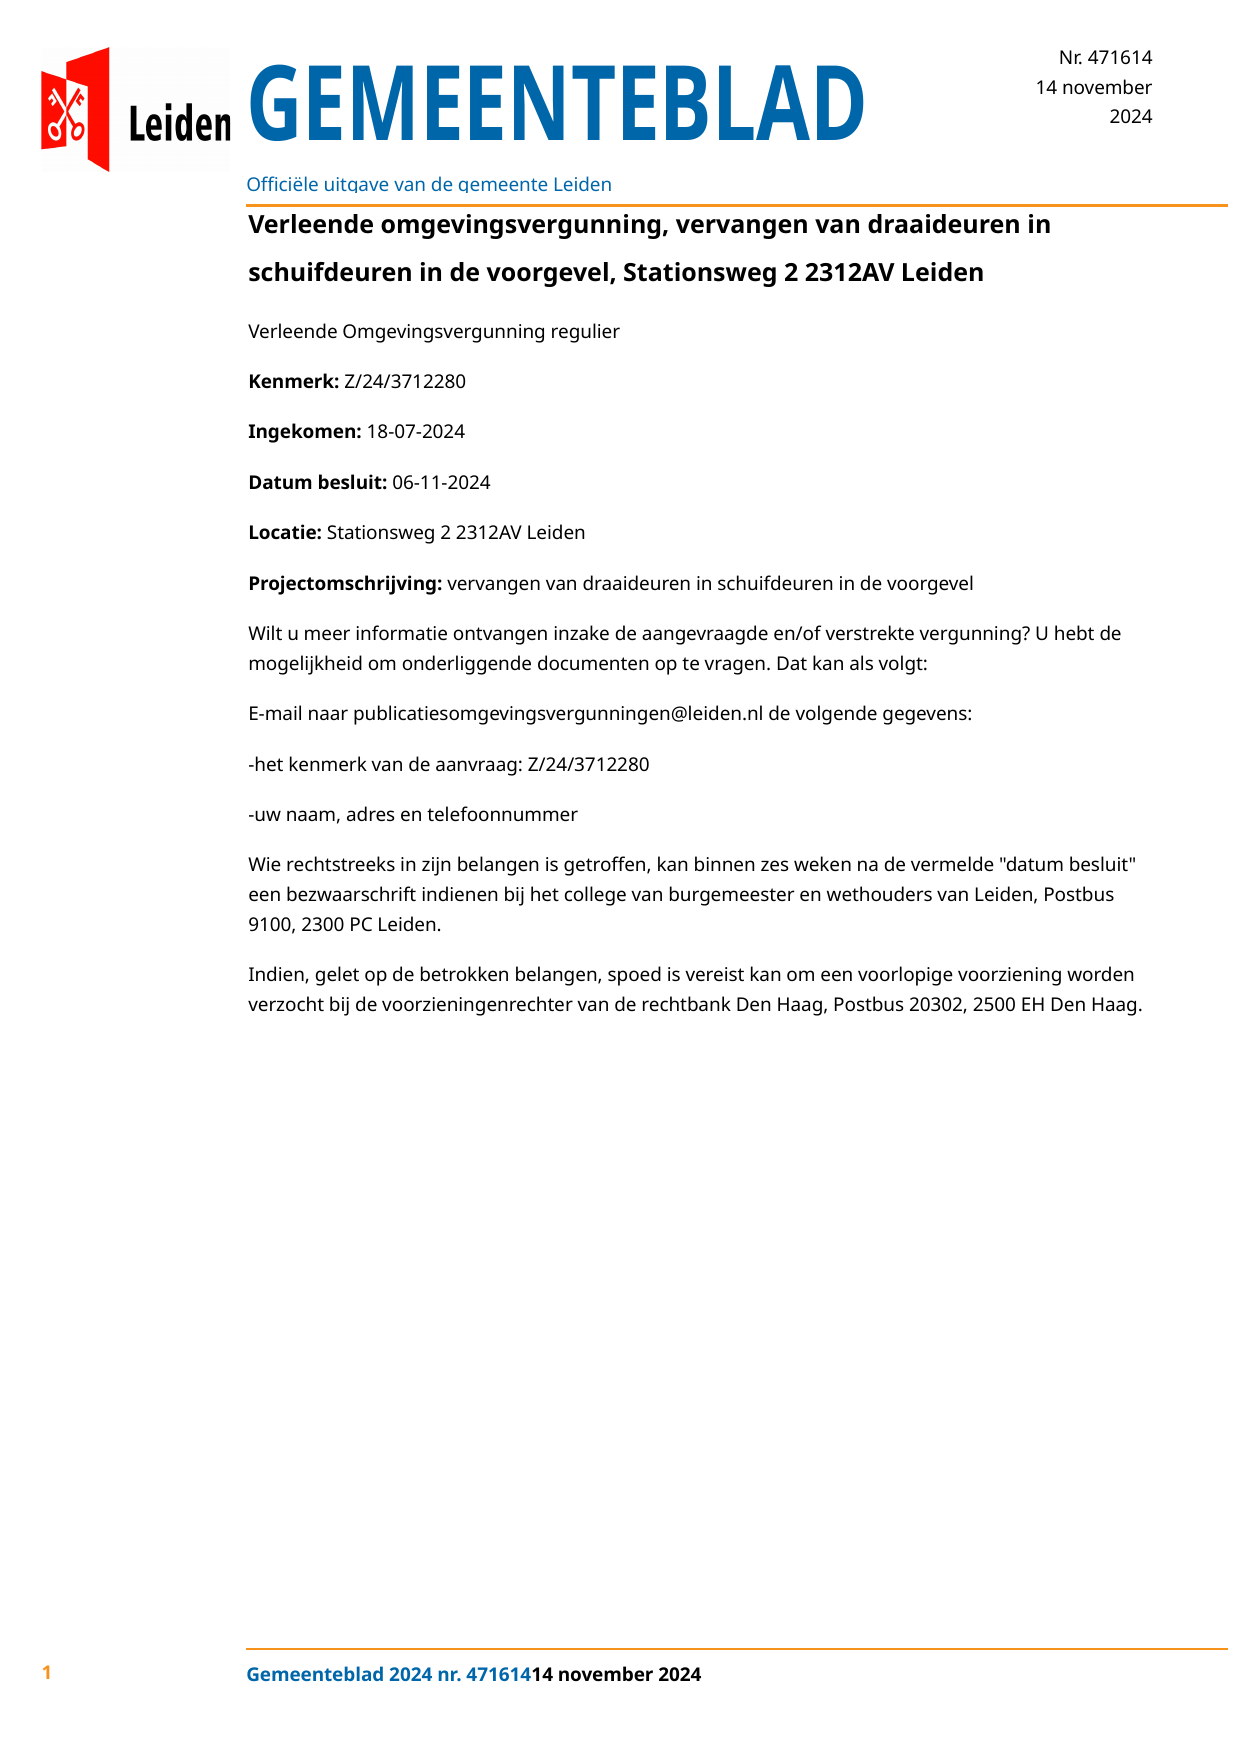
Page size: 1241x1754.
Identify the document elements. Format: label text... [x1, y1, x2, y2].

text Verleende Omgevingsvergunning regulier [248, 318, 1152, 344]
text Wilt u meer informatie ontvangen inzake de aangevraagde en/of verstrekte vergunning? U hebt de mogelijkheid om onderliggende documenten op te vragen. Dat kan als volgt: [248, 620, 1152, 676]
text Indien, gelet op de betrokken belangen, spoed is vereist kan om een voorlopige voorziening worden verzocht bij de voorzieningenrechter van de rechtbank Den Haag, Postbus 20302, 2500 EH Den Haag. [248, 961, 1152, 1017]
text Wie rechtstreeks in zijn belangen is getroffen, kan binnen zes weken na de vermelde "datum besluit" een bezwaarschrift indienen bij het college van burgemeester en wethouders van Leiden, Postbus 9100, 2300 PC Leiden. [248, 852, 1152, 937]
picture [41, 47, 231, 172]
text -uw naam, adres en telefoonnummer [248, 801, 1152, 827]
text Datum besluit: 06-11-2024 [248, 469, 1152, 495]
text Projectomschrijving: vervangen van draaideuren in schuifdeuren in de voorgevel [248, 570, 1152, 596]
text E-mail naar publicatiesomgevingsvergunningen@leiden.nl de volgende gegevens: [248, 700, 1152, 726]
text Locatie: Stationsweg 2 2312AV Leiden [248, 519, 1152, 545]
text Ingekomen: 18-07-2024 [248, 419, 1152, 444]
text Verleende omgevingsvergunning, vervangen van draaideuren in schuifdeuren in de voorgevel, Stationsweg 2 2312AV Leiden [248, 207, 1152, 288]
text Kenmerk: Z/24/3712280 [248, 368, 1152, 394]
text -het kenmerk van de aanvraag: Z/24/3712280 [248, 751, 1152, 777]
